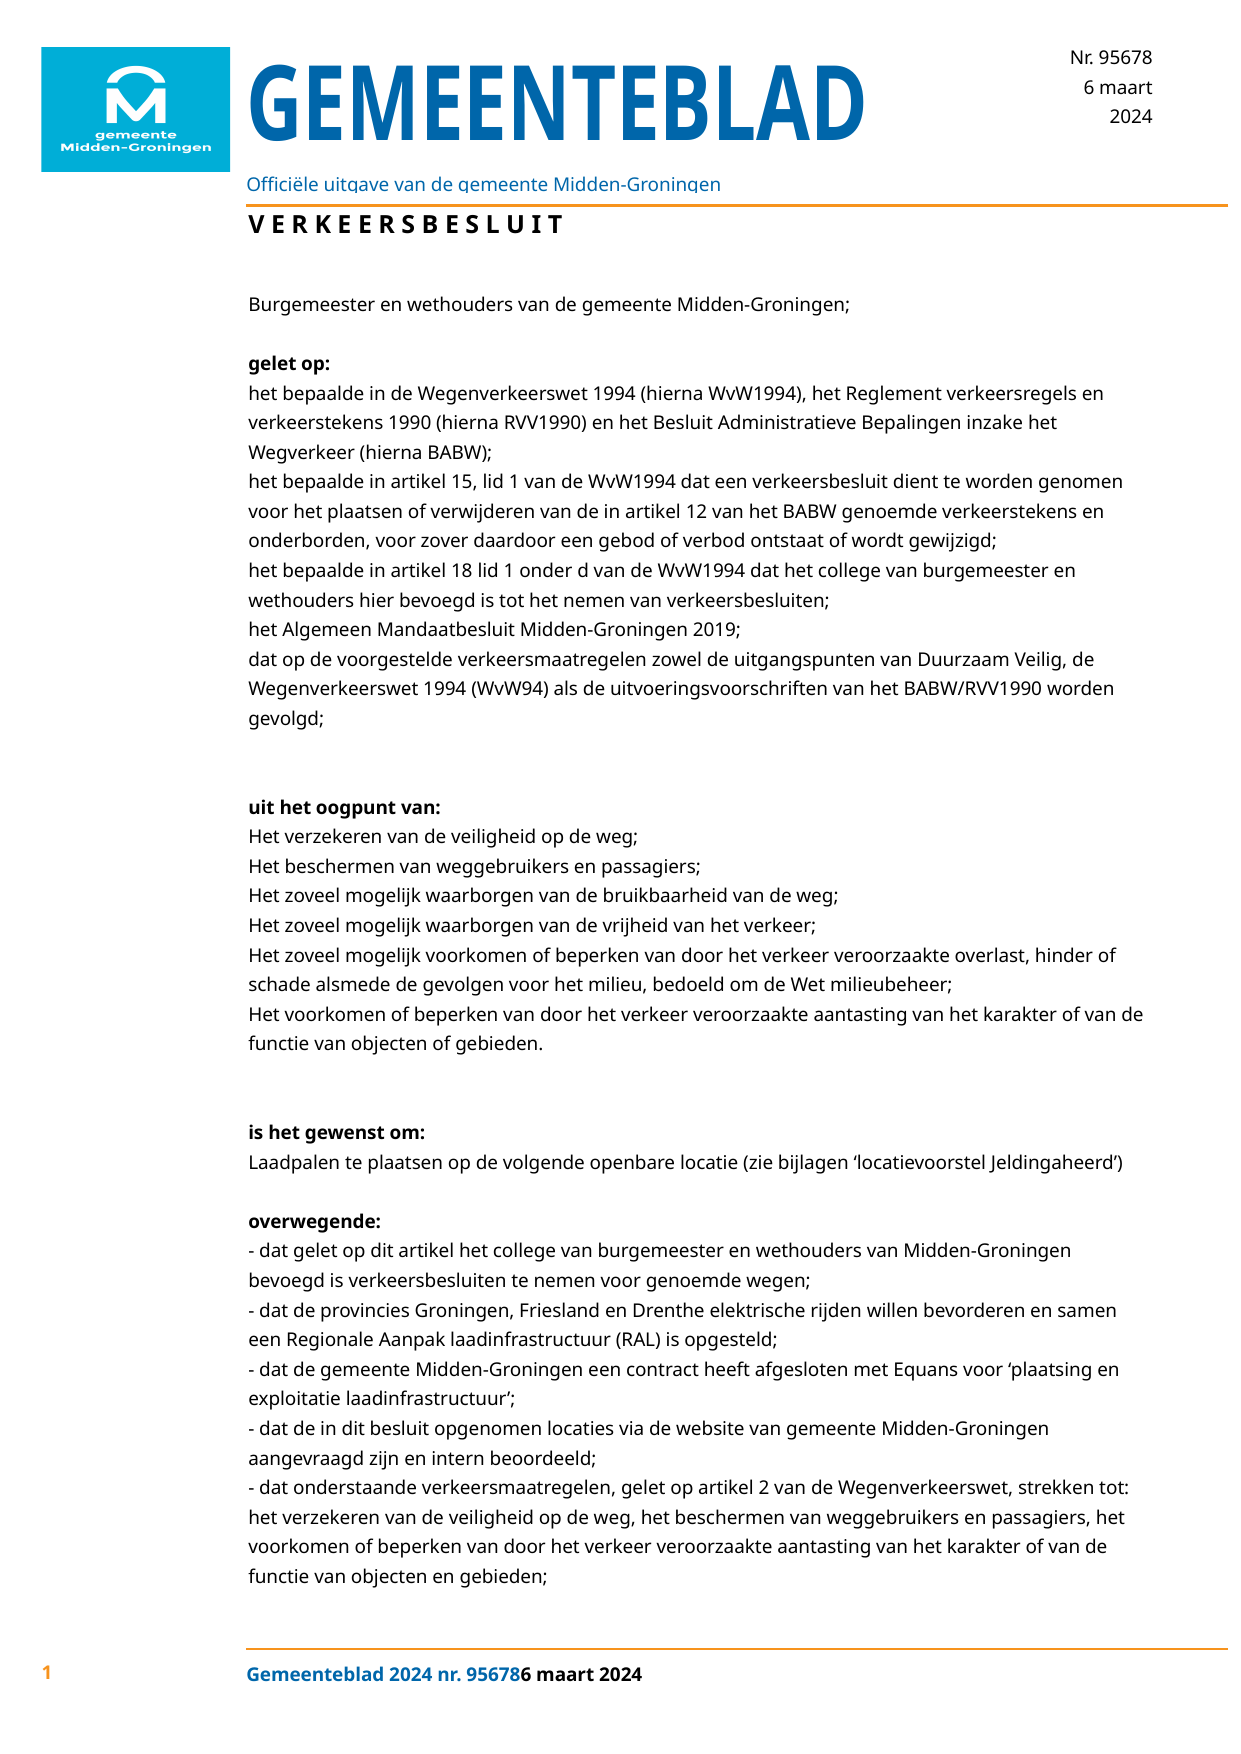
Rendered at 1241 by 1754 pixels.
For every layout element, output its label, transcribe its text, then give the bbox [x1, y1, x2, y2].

text - dat de gemeente Midden-Groningen een contract heeft afgesloten met Equans voor ‘plaatsing en exploitatie laadinfrastructuur’; [248, 1356, 1152, 1411]
text is het gewenst om: [248, 1119, 1152, 1145]
picture [107, 89, 165, 122]
text Het zoveel mogelijk waarborgen van de bruikbaarheid van de weg; [248, 883, 1152, 908]
text Het zoveel mogelijk waarborgen van de vrijheid van het verkeer; [248, 912, 1152, 938]
text Het beschermen van weggebruikers en passagiers; [248, 853, 1152, 879]
text uit het oogpunt van: [248, 794, 1152, 820]
text gelet op: [248, 350, 1152, 376]
text overwegende: [248, 1208, 1152, 1234]
text Laadpalen te plaatsen op de volgende openbare locatie (zie bijlagen ‘locatievoorstel Jeldingaheerd’) [248, 1149, 1152, 1175]
text het Algemeen Mandaatbesluit Midden-Groningen 2019; [248, 616, 1152, 642]
text Het zoveel mogelijk voorkomen of beperken van door het verkeer veroorzaakte overlast, hinder of schade alsmede de gevolgen voor het milieu, bedoeld om de Wet milieubeheer; [248, 942, 1152, 997]
picture [184, 146, 190, 153]
text - dat gelet op dit artikel het college van burgemeester en wethouders van Midden-Groningen bevoegd is verkeersbesluiten te nemen voor genoemde wegen; [248, 1238, 1152, 1293]
text V E R K E E R S B E S L U I T [248, 207, 1152, 241]
text - dat de in dit besluit opgenomen locaties via de website van gemeente Midden-Groningen aangevraagd zijn en intern beoordeeld; [248, 1415, 1152, 1471]
text Het verzekeren van de veiligheid op de weg; [248, 823, 1152, 849]
text - dat onderstaande verkeersmaatregelen, gelet op artikel 2 van de Wegenverkeerswet, strekken tot: het verzekeren van de veiligheid op de weg, het beschermen van weggebruikers en passagiers, het voorkomen of beperken van door het verkeer veroorzaakte aantasting van het karakter of van de functie van objecten en gebieden; [248, 1474, 1152, 1589]
text - dat de provincies Groningen, Friesland en Drenthe elektrische rijden willen bevorderen en samen een Regionale Aanpak laadinfrastructuur (RAL) is opgesteld; [248, 1297, 1152, 1352]
text Burgemeester en wethouders van de gemeente Midden-Groningen; [248, 291, 1152, 317]
text het bepaalde in artikel 18 lid 1 onder d van de WvW1994 dat het college van burgemeester en wethouders hier bevoegd is tot het nemen van verkeersbesluiten; [248, 557, 1152, 613]
text dat op de voorgestelde verkeersmaatregelen zowel de uitgangspunten van Duurzaam Veilig, de Wegenverkeerswet 1994 (WvW94) als de uitvoeringsvoorschriften van het BABW/RVV1990 worden gevolgd; [248, 646, 1152, 731]
picture [108, 66, 164, 82]
text het bepaalde in artikel 15, lid 1 van de WvW1994 dat een verkeersbesluit dient te worden genomen voor het plaatsen of verwijderen van de in artikel 12 van het BABW genoemde verkeerstekens en onderborden, voor zover daardoor een gebod of verbod ontstaat of wordt gewijzigd; [248, 468, 1152, 553]
text het bepaalde in de Wegenverkeerswet 1994 (hierna WvW1994), het Reglement verkeersregels en verkeerstekens 1990 (hierna RVV1990) en het Besluit Administratieve Bepalingen inzake het Wegverkeer (hierna BABW); [248, 380, 1152, 465]
text Het voorkomen of beperken van door het verkeer veroorzaakte aantasting van het karakter of van de functie van objecten of gebieden. [248, 1001, 1152, 1056]
